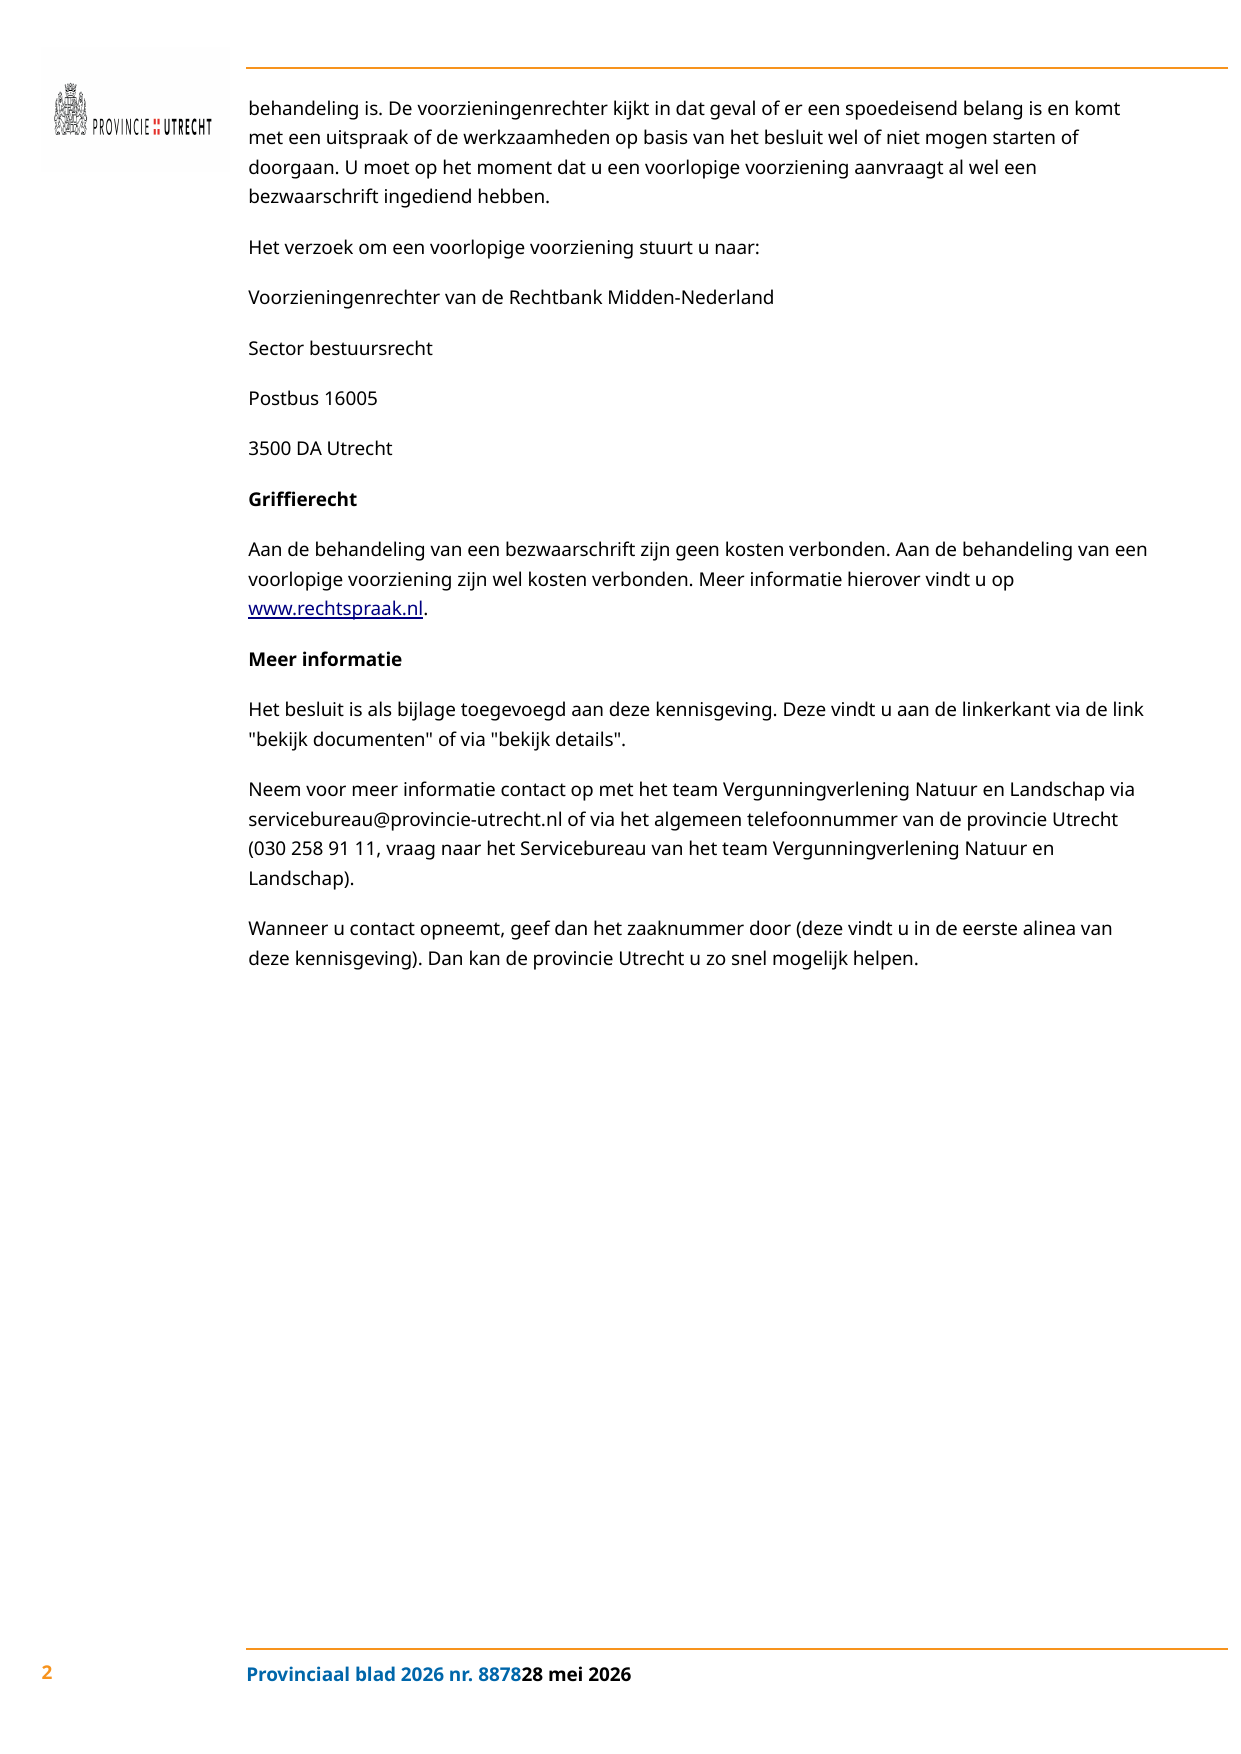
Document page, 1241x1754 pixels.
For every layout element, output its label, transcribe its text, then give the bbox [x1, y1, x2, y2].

text Voorzieningenrechter van de Rechtbank Midden-Nederland [248, 284, 1152, 310]
text Wanneer u contact opneemt, geef dan het zaaknummer door (deze vindt u in de eerste alinea van deze kennisgeving). Dan kan de provincie Utrecht u zo snel mogelijk helpen. [248, 916, 1152, 971]
text behandeling is. De voorzieningenrechter kijkt in dat geval of er een spoedeisend belang is en komt met een uitspraak of de werkzaamheden op basis van het besluit wel of niet mogen starten of doorgaan. U moet op het moment dat u een voorlopige voorziening aanvraagt al wel een bezwaarschrift ingediend hebben. [248, 95, 1152, 209]
text Sector bestuursrecht [248, 335, 1152, 361]
text Het verzoek om een voorlopige voorziening stuurt u naar: [248, 234, 1152, 260]
text Meer informatie [248, 646, 1152, 672]
text Postbus 16005 [248, 385, 1152, 411]
text 3500 DA Utrecht [248, 436, 1152, 461]
picture [41, 47, 231, 172]
text Het besluit is als bijlage toegevoegd aan deze kennisgeving. Deze vindt u aan de linkerkant via de link "bekijk documenten" of via "bekijk details". [248, 696, 1152, 752]
text Griffierecht [248, 486, 1152, 512]
text Aan de behandeling van een bezwaarschrift zijn geen kosten verbonden. Aan de behandeling van een voorlopige voorziening zijn wel kosten verbonden. Meer informatie hierover vindt u op www.rechtspraak.nl. [248, 536, 1152, 621]
text Neem voor meer informatie contact op met het team Vergunningverlening Natuur en Landschap via servicebureau@provincie-utrecht.nl of via het algemeen telefoonnummer van de provincie Utrecht (030 258 91 11, vraag naar het Servicebureau van het team Vergunningverlening Natuur en Landschap). [248, 776, 1152, 891]
